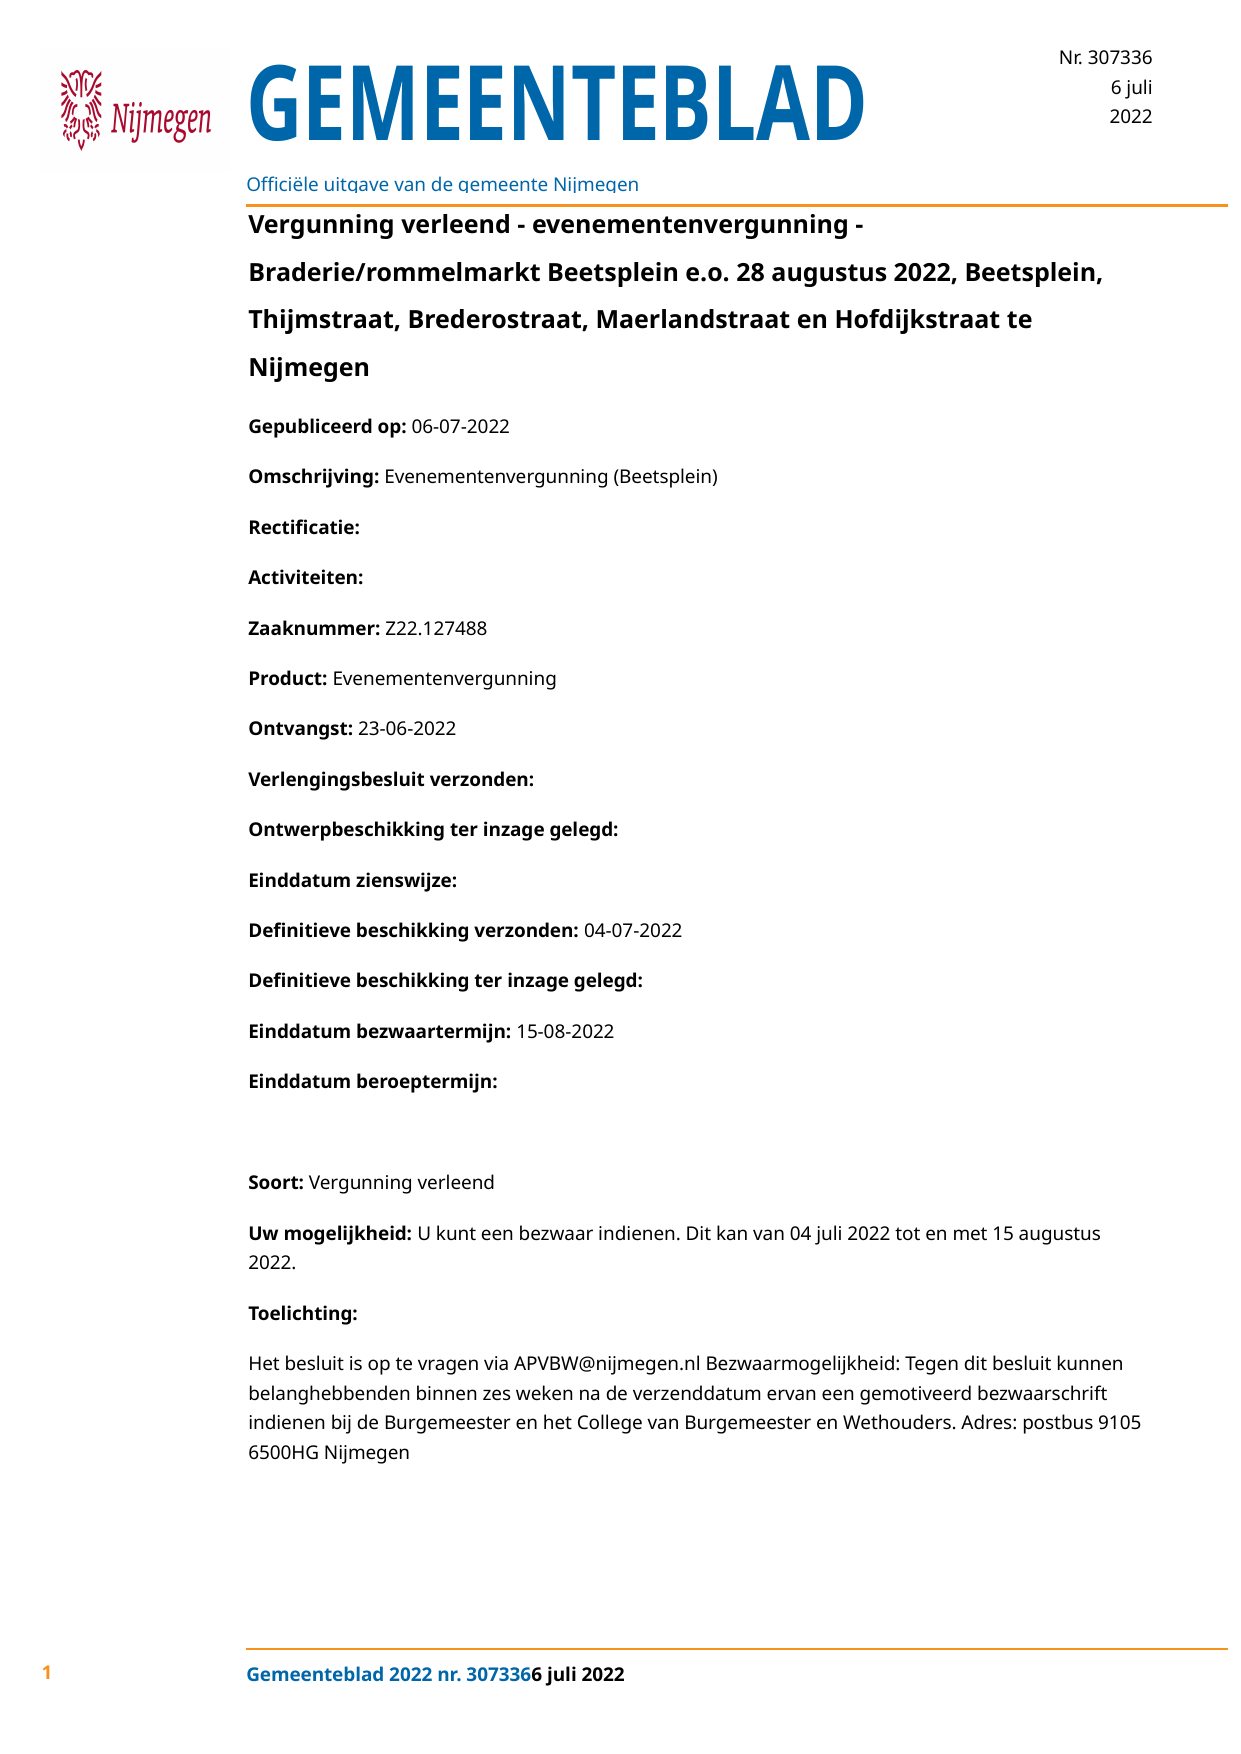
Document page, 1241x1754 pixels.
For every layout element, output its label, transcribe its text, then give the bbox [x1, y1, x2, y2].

text Einddatum bezwaartermijn: 15-08-2022 [248, 1018, 1152, 1044]
text Het besluit is op te vragen via APVBW@nijmegen.nl Bezwaarmogelijkheid: Tegen dit besluit kunnen belanghebbenden binnen zes weken na de verzenddatum ervan een gemotiveerd bezwaarschrift indienen bij de Burgemeester en het College van Burgemeester en Wethouders. Adres: postbus 9105 6500HG Nijmegen [248, 1350, 1152, 1465]
text Product: Evenementenvergunning [248, 665, 1152, 691]
text Soort: Vergunning verleend [248, 1169, 1152, 1195]
text Toelichting: [248, 1300, 1152, 1326]
text Gepubliceerd op: 06-07-2022 [248, 413, 1152, 439]
text Definitieve beschikking ter inzage gelegd: [248, 968, 1152, 993]
text Activiteiten: [248, 564, 1152, 590]
text Ontwerpbeschikking ter inzage gelegd: [248, 816, 1152, 842]
text Einddatum zienswijze: [248, 867, 1152, 893]
text Omschrijving: Evenementenvergunning (Beetsplein) [248, 463, 1152, 489]
text Definitieve beschikking verzonden: 04-07-2022 [248, 917, 1152, 943]
text Ontvangst: 23-06-2022 [248, 716, 1152, 741]
text Verlengingsbesluit verzonden: [248, 766, 1152, 792]
text Uw mogelijkheid: U kunt een bezwaar indienen. Dit kan van 04 juli 2022 tot en met 15 augustus 2022. [248, 1220, 1152, 1275]
text Einddatum beroeptermijn: [248, 1068, 1152, 1094]
text Zaaknummer: Z22.127488 [248, 615, 1152, 641]
text Vergunning verleend - evenementenvergunning - Braderie/rommelmarkt Beetsplein e.o. 28 augustus 2022, Beetsplein, Thijmstraat, Brederostraat, Maerlandstraat en Hofdijkstraat te Nijmegen [248, 207, 1152, 384]
text Rectificatie: [248, 514, 1152, 540]
picture [41, 47, 231, 172]
